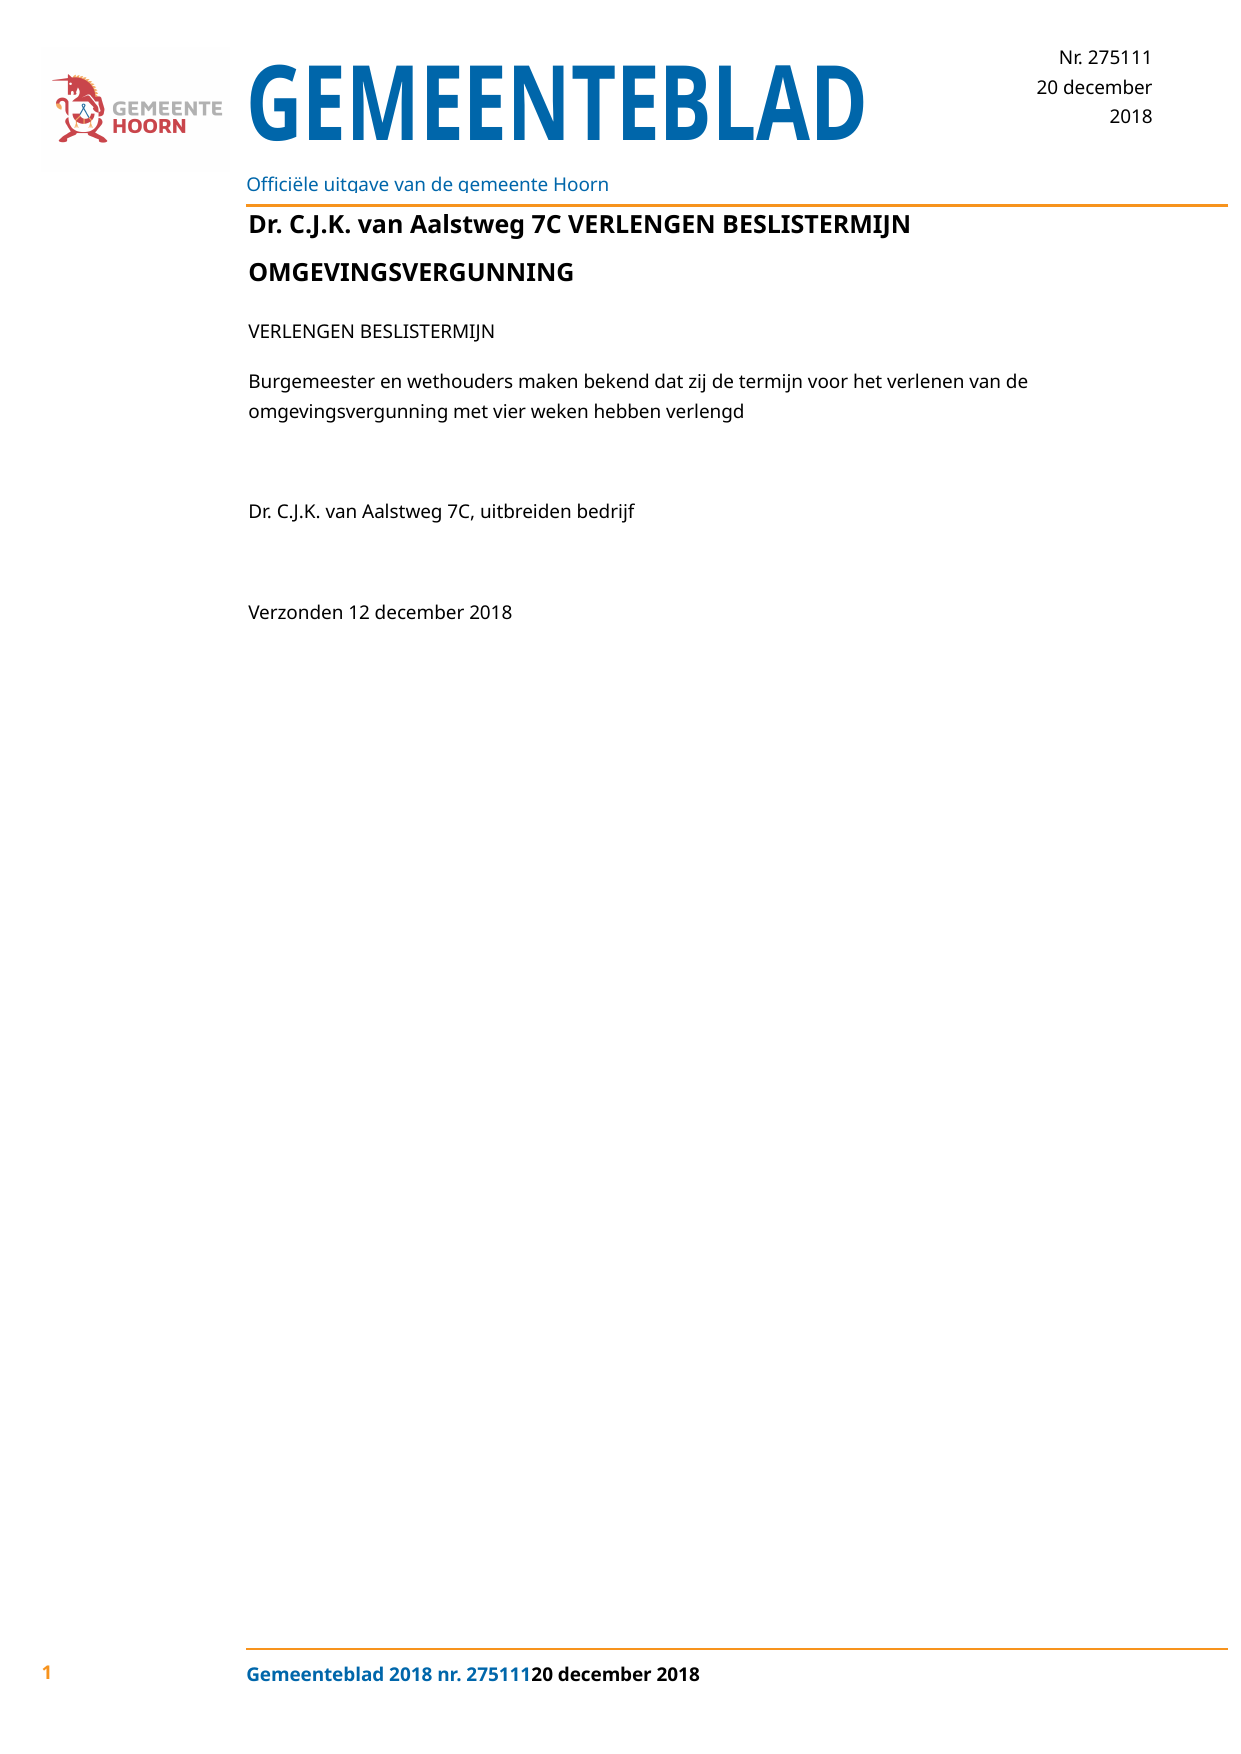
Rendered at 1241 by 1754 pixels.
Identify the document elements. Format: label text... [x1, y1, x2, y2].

text Verzonden 12 december 2018 [248, 599, 1152, 625]
picture [41, 47, 231, 172]
text Dr. C.J.K. van Aalstweg 7C VERLENGEN BESLISTERMIJN OMGEVINGSVERGUNNING [248, 207, 1152, 288]
text Dr. C.J.K. van Aalstweg 7C, uitbreiden bedrijf [248, 499, 1152, 524]
text Burgemeester en wethouders maken bekend dat zij de termijn voor het verlenen van de omgevingsvergunning met vier weken hebben verlengd [248, 368, 1152, 424]
text VERLENGEN BESLISTERMIJN [248, 318, 1152, 344]
